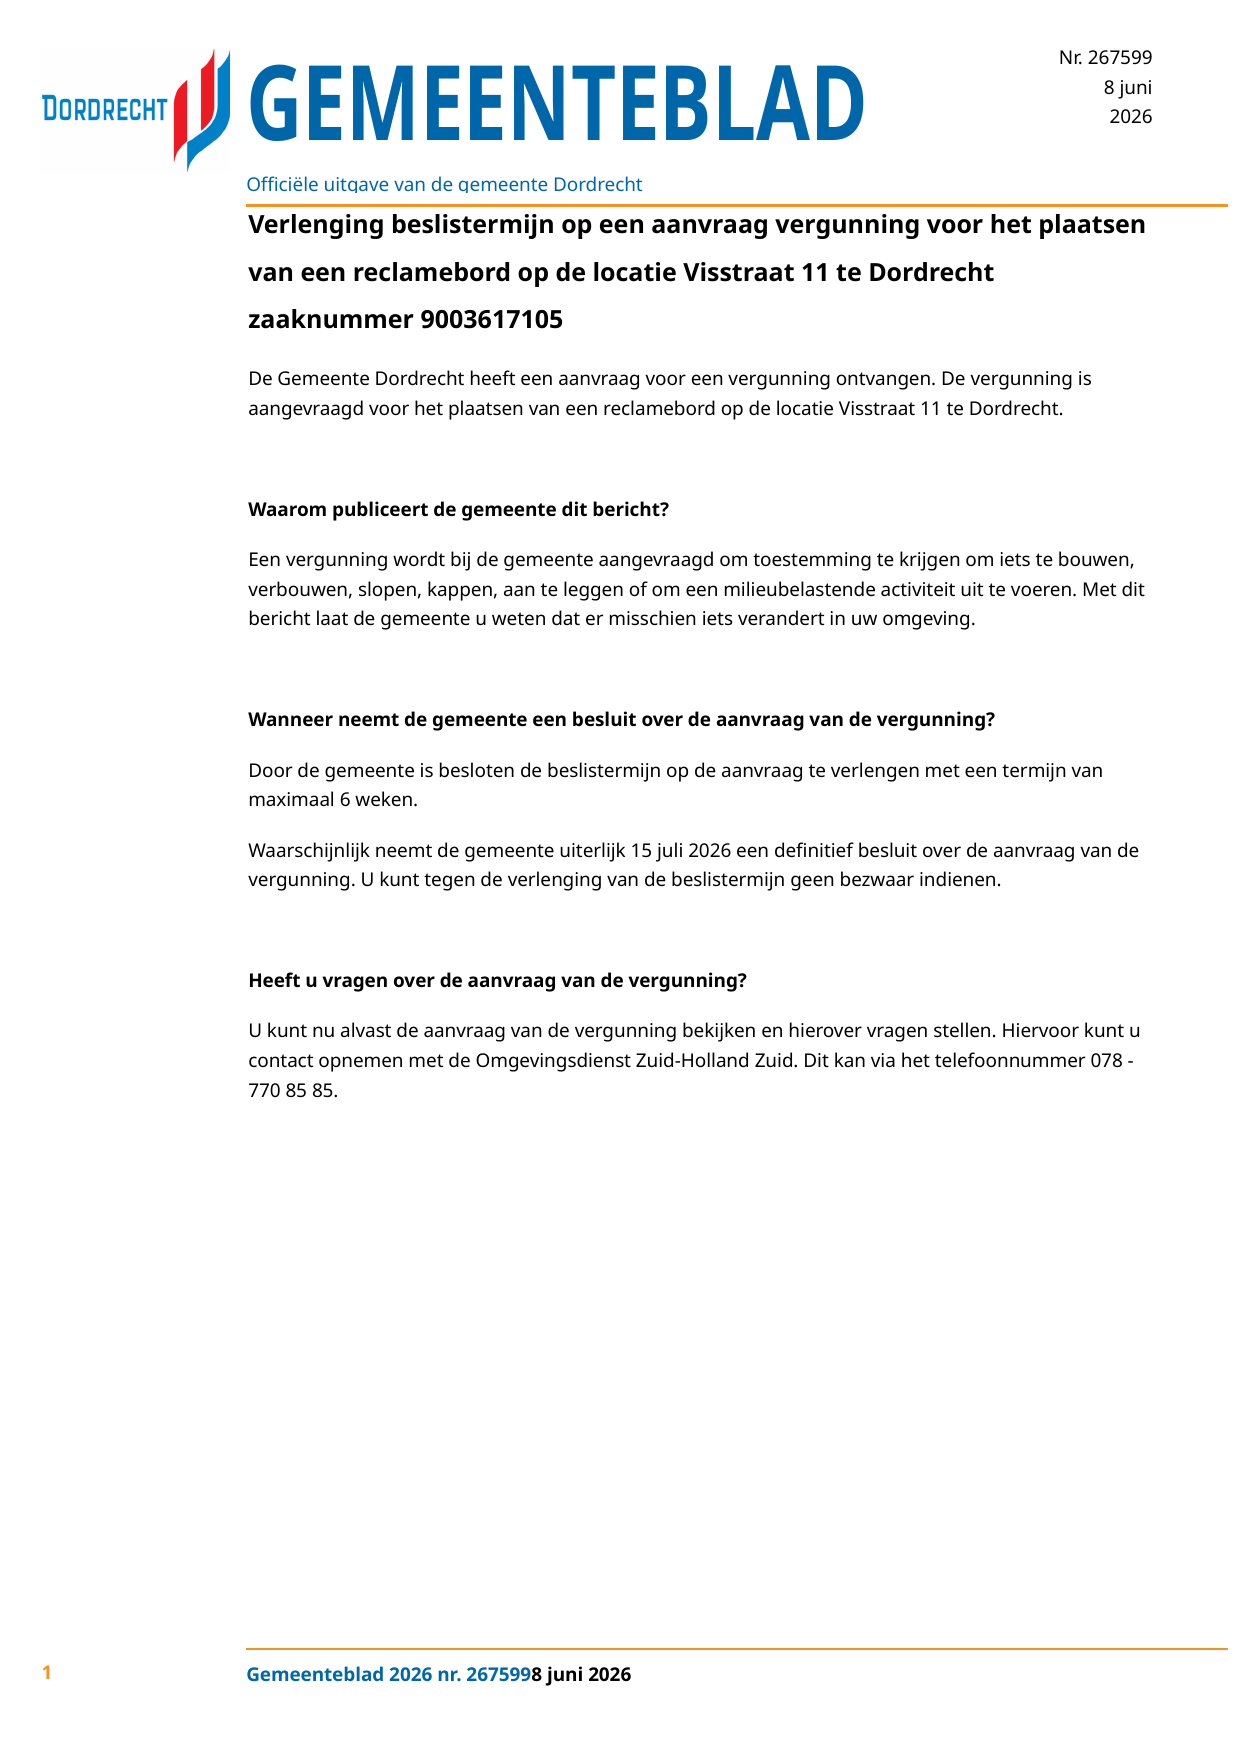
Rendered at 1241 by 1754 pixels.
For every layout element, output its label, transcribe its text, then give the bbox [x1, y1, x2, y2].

text Door de gemeente is besloten de beslistermijn op de aanvraag te verlengen met een termijn van maximaal 6 weken. [248, 757, 1152, 812]
text Verlenging beslistermijn op een aanvraag vergunning voor het plaatsen van een reclamebord op de locatie Visstraat 11 te Dordrecht zaaknummer 9003617105 [248, 207, 1152, 336]
text De Gemeente Dordrecht heeft een aanvraag voor een vergunning ontvangen. De vergunning is aangevraagd voor het plaatsen van een reclamebord op de locatie Visstraat 11 te Dordrecht. [248, 366, 1152, 421]
text Een vergunning wordt bij de gemeente aangevraagd om toestemming te krijgen om iets te bouwen, verbouwen, slopen, kappen, aan te leggen of om een milieubelastende activiteit uit te voeren. Met dit bericht laat de gemeente u weten dat er misschien iets verandert in uw omgeving. [248, 546, 1152, 631]
text Heeft u vragen over de aanvraag van de vergunning? [248, 967, 1152, 993]
text Wanneer neemt de gemeente een besluit over de aanvraag van de vergunning? [248, 706, 1152, 732]
text Waarschijnlijk neemt de gemeente uiterlijk 15 juli 2026 een definitief besluit over de aanvraag van de vergunning. U kunt tegen de verlenging van de beslistermijn geen bezwaar indienen. [248, 837, 1152, 892]
text Waarom publiceert de gemeente dit bericht? [248, 496, 1152, 522]
picture [41, 47, 231, 172]
text U kunt nu alvast de aanvraag van de vergunning bekijken en hierover vragen stellen. Hiervoor kunt u contact opnemen met de Omgevingsdienst Zuid-Holland Zuid. Dit kan via het telefoonnummer 078 - 770 85 85. [248, 1018, 1152, 1102]
